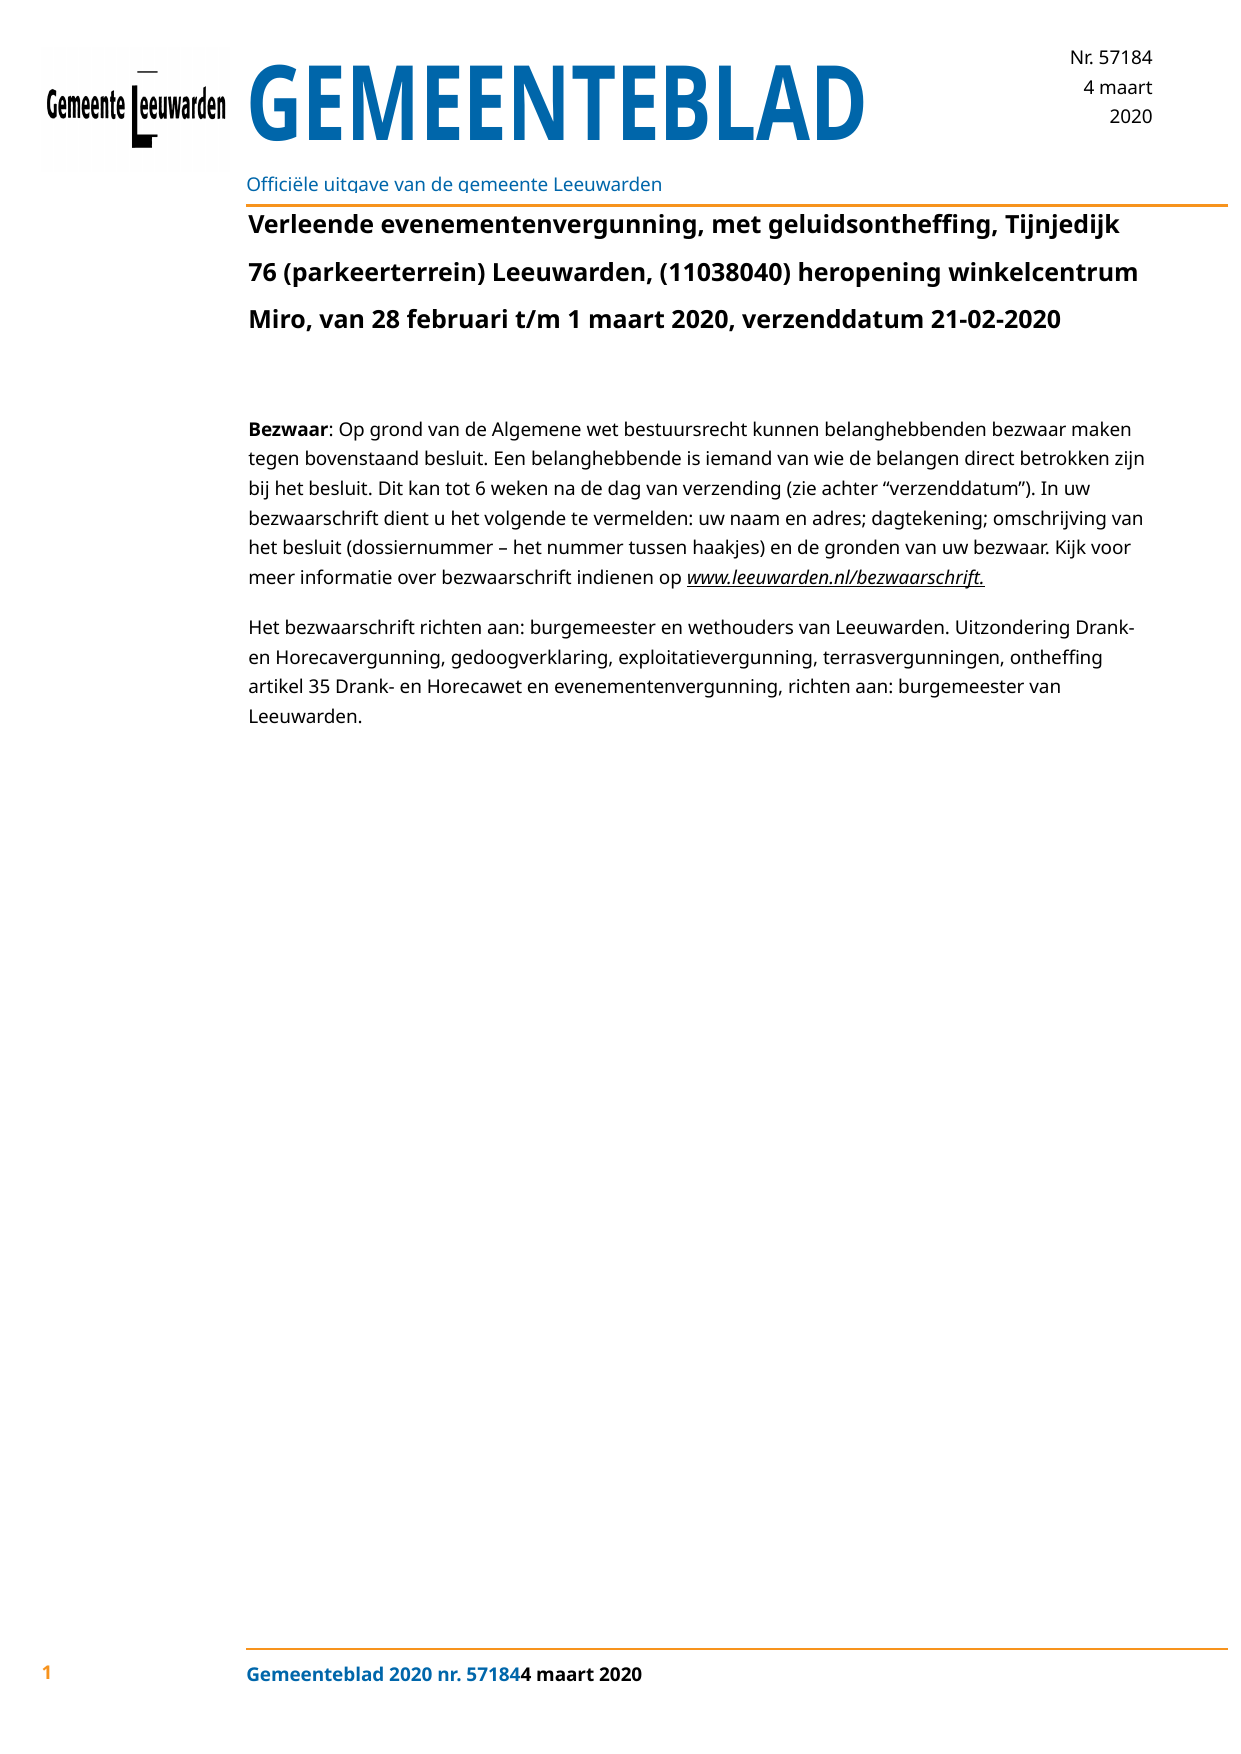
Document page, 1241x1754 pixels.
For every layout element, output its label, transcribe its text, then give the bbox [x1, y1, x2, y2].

text Bezwaar: Op grond van de Algemene wet bestuursrecht kunnen belanghebbenden bezwaar maken tegen bovenstaand besluit. Een belanghebbende is iemand van wie de belangen direct betrokken zijn bij het besluit. Dit kan tot 6 weken na de dag van verzending (zie achter “verzenddatum”). In uw bezwaarschrift dient u het volgende te vermelden: uw naam en adres; dagtekening; omschrijving van het besluit (dossiernummer – het nummer tussen haakjes) en de gronden van uw bezwaar. Kijk voor meer informatie over bezwaarschrift indienen op www.leeuwarden.nl/bezwaarschrift. [248, 416, 1152, 589]
text Het bezwaarschrift richten aan: burgemeester en wethouders van Leeuwarden. Uitzondering Drank- en Horecavergunning, gedoogverklaring, exploitatievergunning, terrasvergunningen, ontheffing artikel 35 Drank- en Horecawet en evenementenvergunning, richten aan: burgemeester van Leeuwarden. [248, 614, 1152, 729]
picture [41, 47, 231, 172]
text Verleende evenementenvergunning, met geluidsontheffing, Tijnjedijk 76 (parkeerterrein) Leeuwarden, (11038040) heropening winkelcentrum Miro, van 28 februari t/m 1 maart 2020, verzenddatum 21-02-2020 [248, 207, 1152, 336]
